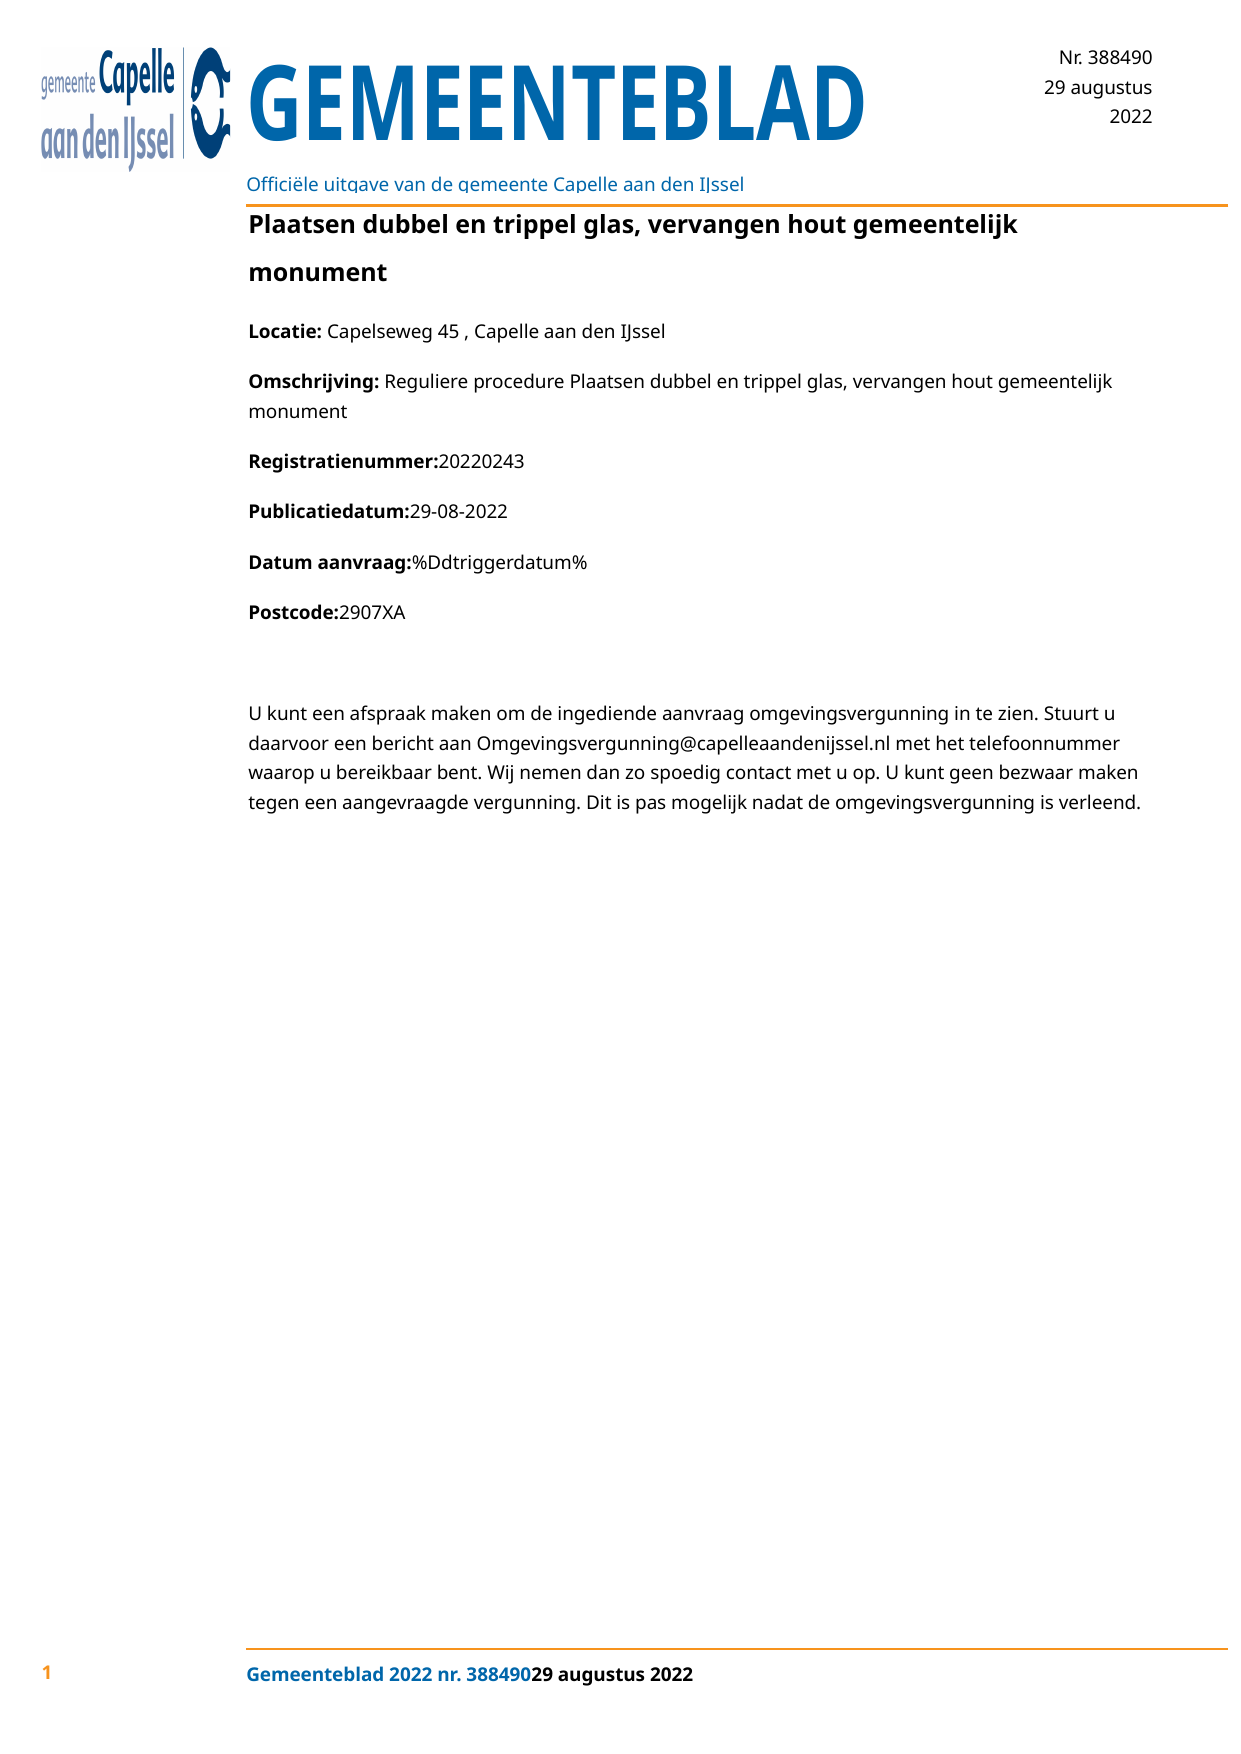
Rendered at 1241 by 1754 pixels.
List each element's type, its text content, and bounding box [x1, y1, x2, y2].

text Registratienummer:20220243 [248, 448, 1152, 474]
text Publicatiedatum:29-08-2022 [248, 499, 1152, 524]
text Plaatsen dubbel en trippel glas, vervangen hout gemeentelijk monument [248, 207, 1152, 288]
text Omschrijving: Reguliere procedure Plaatsen dubbel en trippel glas, vervangen hout gemeentelijk monument [248, 368, 1152, 424]
text Datum aanvraag:%Ddtriggerdatum% [248, 549, 1152, 575]
picture [41, 47, 231, 172]
text U kunt een afspraak maken om de ingediende aanvraag omgevingsvergunning in te zien. Stuurt u daarvoor een bericht aan Omgevingsvergunning@capelleaandenijssel.nl met het telefoonnummer waarop u bereikbaar bent. Wij nemen dan zo spoedig contact met u op. U kunt geen bezwaar maken tegen een aangevraagde vergunning. Dit is pas mogelijk nadat de omgevingsvergunning is verleend. [248, 700, 1152, 815]
text Postcode:2907XA [248, 599, 1152, 625]
text Locatie: Capelseweg 45 , Capelle aan den IJssel [248, 318, 1152, 344]
